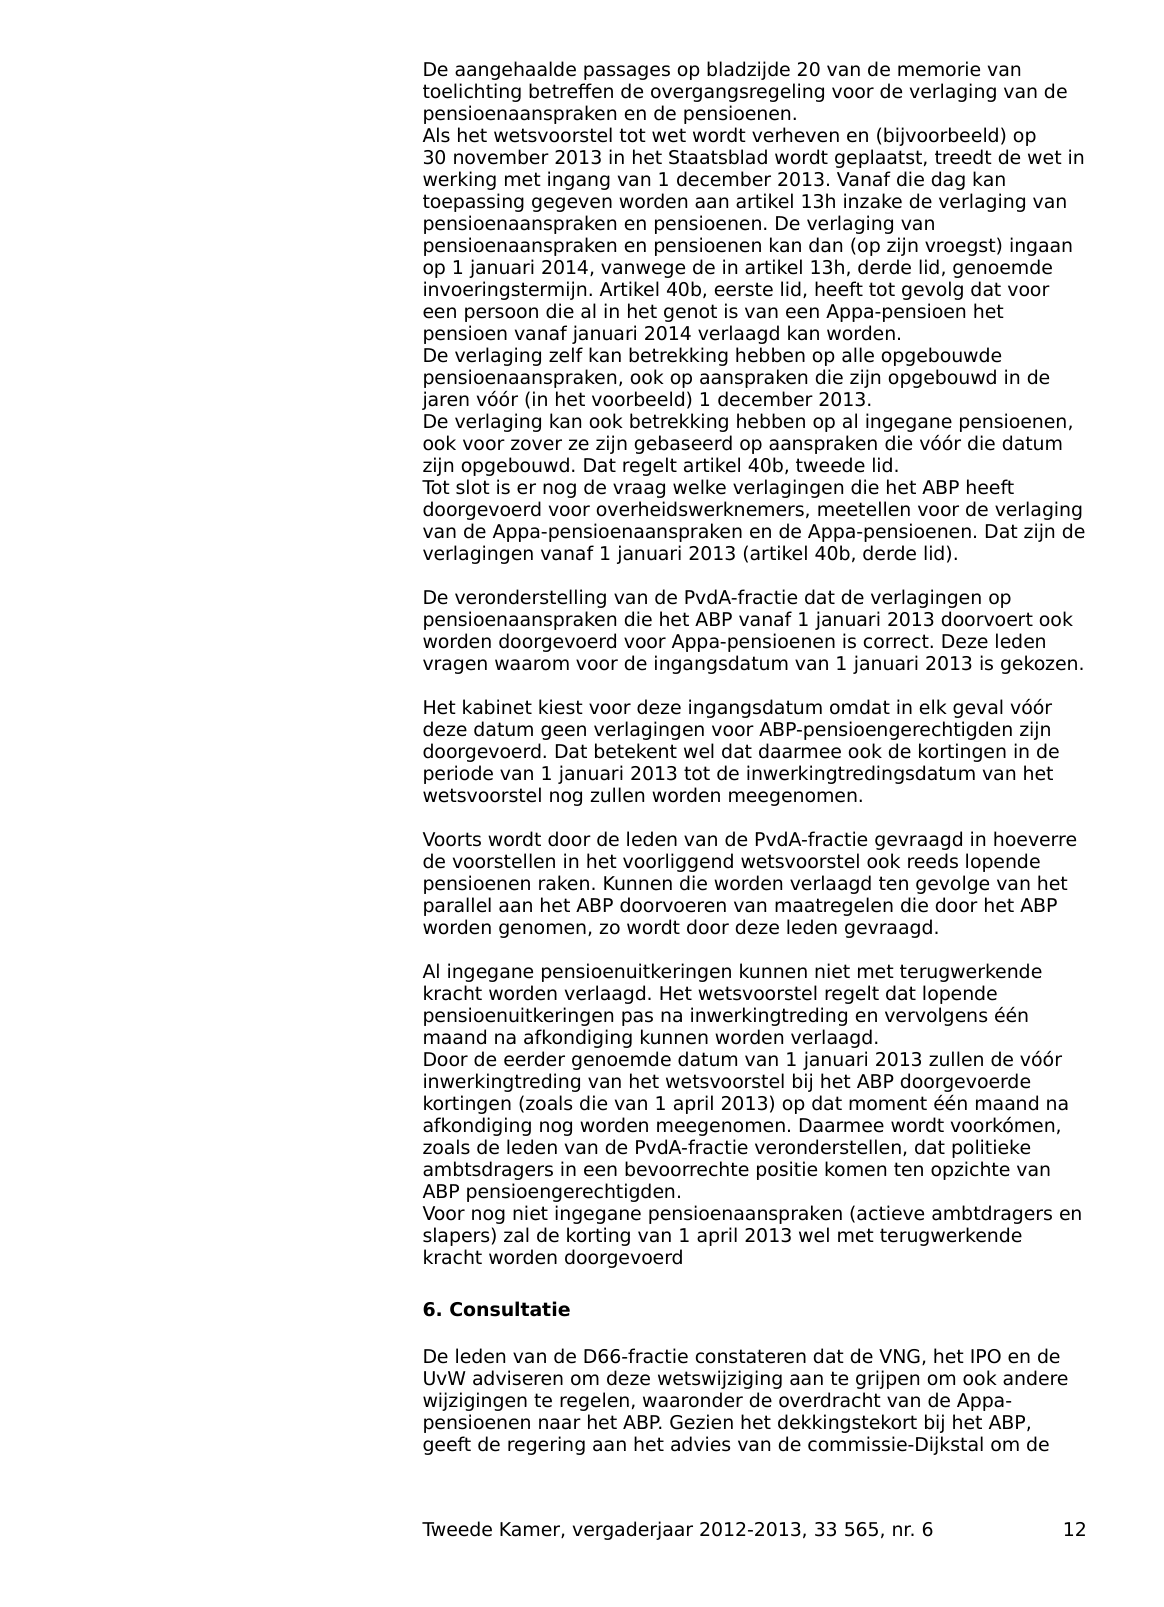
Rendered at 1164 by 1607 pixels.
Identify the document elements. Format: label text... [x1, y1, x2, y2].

subtitle 6. Consultatie [422, 1299, 1087, 1321]
text Al ingegane pensioenuitkeringen kunnen niet met terugwerkende kracht worden verlaagd. Het wetsvoorstel regelt dat lopende pensioenuitkeringen pas na inwerkingtreding en vervolgens één maand na afkondiging kunnen worden verlaagd. [422, 961, 1087, 1049]
text De verlaging zelf kan betrekking hebben op alle opgebouwde pensioenaanspraken, ook op aanspraken die zijn opgebouwd in de jaren vóór (in het voorbeeld) 1 december 2013. [422, 345, 1087, 411]
text De leden van de D66-fractie constateren dat de VNG, het IPO en de UvW adviseren om deze wetswijziging aan te grijpen om ook andere wijzigingen te regelen, waaronder de overdracht van de Appa-pensioenen naar het ABP. Gezien het dekkingstekort bij het ABP, geeft de regering aan het advies van de commissie-Dijkstal om de [422, 1346, 1087, 1456]
text Door de eerder genoemde datum van 1 januari 2013 zullen de vóór inwerkingtreding van het wetsvoorstel bij het ABP doorgevoerde kortingen (zoals die van 1 april 2013) op dat moment één maand na afkondiging nog worden meegenomen. Daarmee wordt voorkómen, zoals de leden van de PvdA-fractie veronderstellen, dat politieke ambtsdragers in een bevoorrechte positie komen ten opzichte van ABP pensioengerechtigden. [422, 1049, 1087, 1203]
text De veronderstelling van de PvdA-fractie dat de verlagingen op pensioenaanspraken die het ABP vanaf 1 januari 2013 doorvoert ook worden doorgevoerd voor Appa-pensioenen is correct. Deze leden vragen waarom voor de ingangsdatum van 1 januari 2013 is gekozen. [422, 587, 1087, 675]
text De aangehaalde passages op bladzijde 20 van de memorie van toelichting betreffen de overgangsregeling voor de verlaging van de pensioenaanspraken en de pensioenen. [422, 59, 1087, 125]
text Voorts wordt door de leden van de PvdA-fractie gevraagd in hoeverre de voorstellen in het voorliggend wetsvoorstel ook reeds lopende pensioenen raken. Kunnen die worden verlaagd ten gevolge van het parallel aan het ABP doorvoeren van maatregelen die door het ABP worden genomen, zo wordt door deze leden gevraagd. [422, 829, 1087, 939]
text Het kabinet kiest voor deze ingangsdatum omdat in elk geval vóór deze datum geen verlagingen voor ABP-pensioengerechtigden zijn doorgevoerd. Dat betekent wel dat daarmee ook de kortingen in de periode van 1 januari 2013 tot de inwerkingtredingsdatum van het wetsvoorstel nog zullen worden meegenomen. [422, 697, 1087, 807]
text Als het wetsvoorstel tot wet wordt verheven en (bijvoorbeeld) op 30 november 2013 in het Staatsblad wordt geplaatst, treedt de wet in werking met ingang van 1 december 2013. Vanaf die dag kan toepassing gegeven worden aan artikel 13h inzake de verlaging van pensioenaanspraken en pensioenen. De verlaging van pensioenaanspraken en pensioenen kan dan (op zijn vroegst) ingaan op 1 januari 2014, vanwege de in artikel 13h, derde lid, genoemde invoeringstermijn. Artikel 40b, eerste lid, heeft tot gevolg dat voor een persoon die al in het genot is van een Appa-pensioen het pensioen vanaf januari 2014 verlaagd kan worden. [422, 125, 1087, 345]
text De verlaging kan ook betrekking hebben op al ingegane pensioenen, ook voor zover ze zijn gebaseerd op aanspraken die vóór die datum zijn opgebouwd. Dat regelt artikel 40b, tweede lid. [422, 411, 1087, 477]
text Voor nog niet ingegane pensioenaanspraken (actieve ambtdragers en slapers) zal de korting van 1 april 2013 wel met terugwerkende kracht worden doorgevoerd [422, 1203, 1087, 1269]
text Tot slot is er nog de vraag welke verlagingen die het ABP heeft doorgevoerd voor overheidswerknemers, meetellen voor de verlaging van de Appa-pensioenaanspraken en de Appa-pensioenen. Dat zijn de verlagingen vanaf 1 januari 2013 (artikel 40b, derde lid). [422, 477, 1087, 564]
